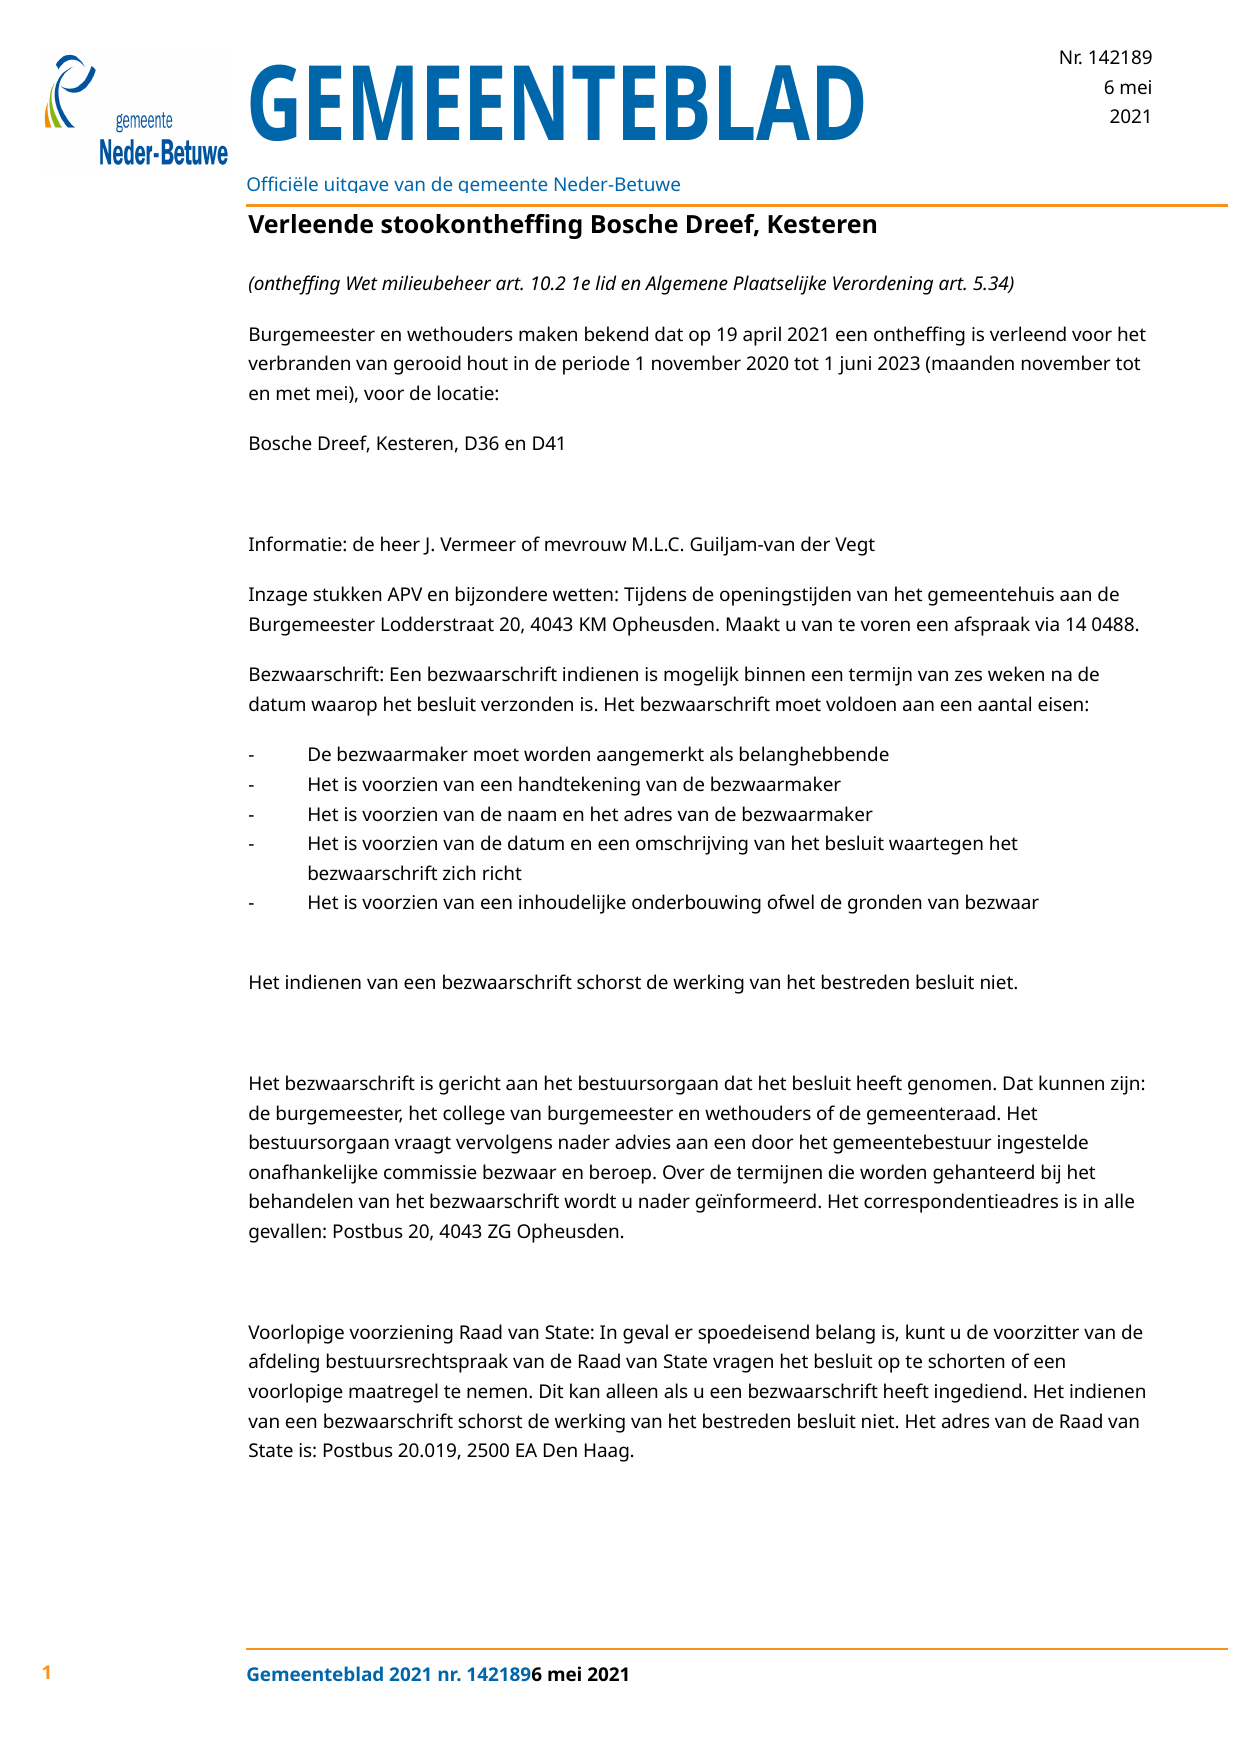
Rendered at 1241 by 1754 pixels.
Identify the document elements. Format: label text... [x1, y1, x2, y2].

text Verleende stookontheffing Bosche Dreef, Kesteren [248, 207, 1152, 241]
text Het indienen van een bezwaarschrift schorst de werking van het bestreden besluit niet. [248, 969, 1152, 995]
text Inzage stukken APV en bijzondere wetten: Tijdens de openingstijden van het gemeentehuis aan de Burgemeester Lodderstraat 20, 4043 KM Opheusden. Maakt u van te voren een afspraak via 14 0488. [248, 582, 1152, 637]
text Burgemeester en wethouders maken bekend dat op 19 april 2021 een ontheffing is verleend voor het verbranden van gerooid hout in de periode 1 november 2020 tot 1 juni 2023 (maanden november tot en met mei), voor de locatie: [248, 321, 1152, 406]
text Het bezwaarschrift is gericht aan het bestuursorgaan dat het besluit heeft genomen. Dat kunnen zijn: de burgemeester, het college van burgemeester en wethouders of de gemeenteraad. Het bestuursorgaan vraagt vervolgens nader advies aan een door het gemeentebestuur ingestelde onafhankelijke commissie bezwaar en beroep. Over de termijnen die worden gehanteerd bij het behandelen van het bezwaarschrift wordt u nader geïnformeerd. Het correspondentieadres is in alle gevallen: Postbus 20, 4043 ZG Opheusden. [248, 1070, 1152, 1244]
list Het is voorzien van een inhoudelijke onderbouwing ofwel de gronden van bezwaar [248, 889, 1152, 915]
list Het is voorzien van een handtekening van de bezwaarmaker [248, 771, 1152, 797]
list Het is voorzien van de datum en een omschrijving van het besluit waartegen het bezwaarschrift zich richt [248, 830, 1152, 886]
picture [41, 47, 231, 172]
text Informatie: de heer J. Vermeer of mevrouw M.L.C. Guiljam-van der Vegt [248, 531, 1152, 557]
text Bosche Dreef, Kesteren, D36 en D41 [248, 430, 1152, 456]
text Voorlopige voorziening Raad van State: In geval er spoedeisend belang is, kunt u de voorzitter van de afdeling bestuursrechtspraak van de Raad van State vragen het besluit op te schorten of een voorlopige maatregel te nemen. Dit kan alleen als u een bezwaarschrift heeft ingediend. Het indienen van een bezwaarschrift schorst de werking van het bestreden besluit niet. Het adres van de Raad van State is: Postbus 20.019, 2500 EA Den Haag. [248, 1319, 1152, 1463]
text (ontheffing Wet milieubeheer art. 10.2 1e lid en Algemene Plaatselijke Verordening art. 5.34) [248, 270, 1152, 296]
list De bezwaarmaker moet worden aangemerkt als belanghebbende [248, 742, 1152, 767]
text Bezwaarschrift: Een bezwaarschrift indienen is mogelijk binnen een termijn van zes weken na de datum waarop het besluit verzonden is. Het bezwaarschrift moet voldoen aan een aantal eisen: [248, 662, 1152, 717]
list Het is voorzien van de naam en het adres van de bezwaarmaker [248, 801, 1152, 826]
